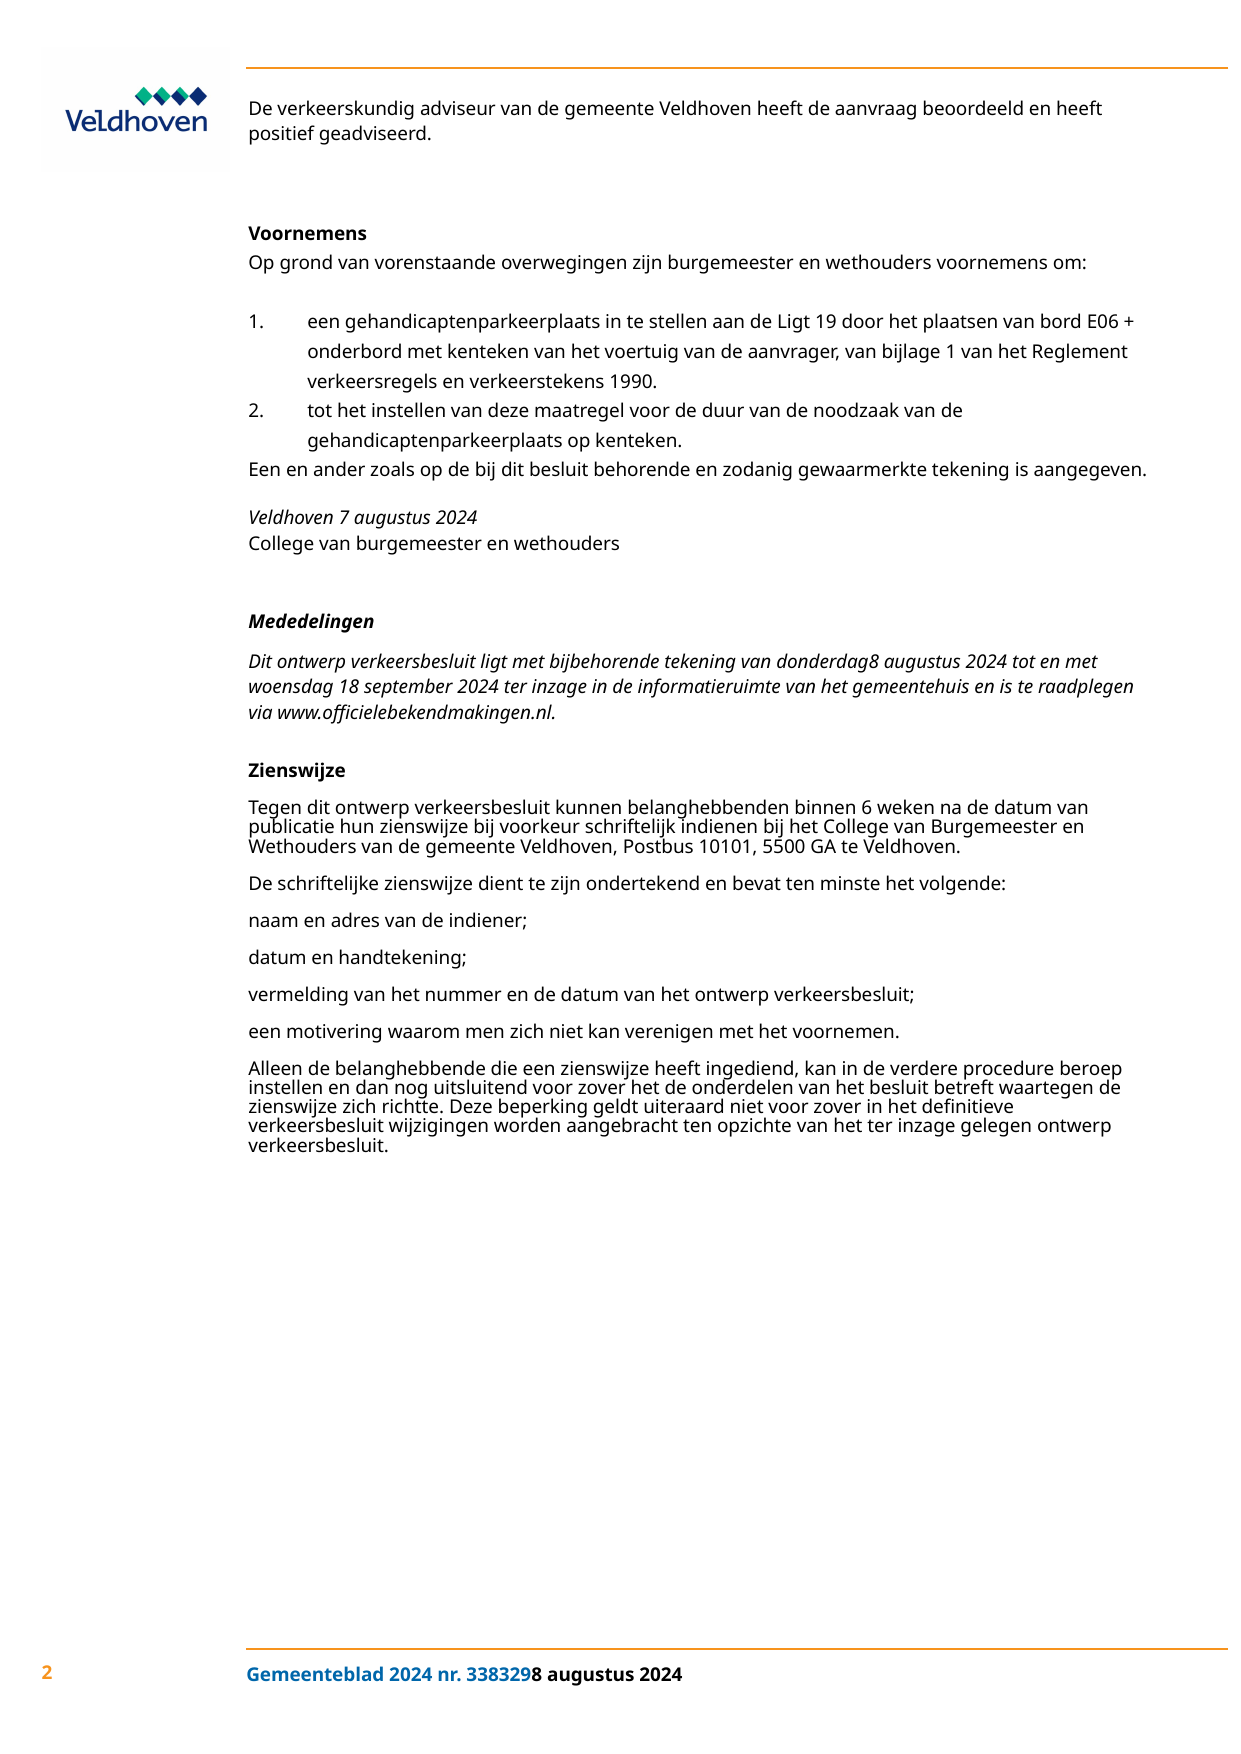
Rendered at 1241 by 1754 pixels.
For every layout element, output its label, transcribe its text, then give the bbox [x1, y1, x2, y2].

text Mededelingen [248, 609, 1152, 634]
text Op grond van vorenstaande overwegingen zijn burgemeester en wethouders voornemens om: [248, 249, 1152, 275]
text Zienswijze [248, 762, 1152, 781]
text Tegen dit ontwerp verkeersbesluit kunnen belanghebbenden binnen 6 weken na de datum van publicatie hun zienswijze bij voorkeur schriftelijk indienen bij het College van Burgemeester en Wethouders van de gemeente Veldhoven, Postbus 10101, 5500 GA te Veldhoven. [248, 799, 1152, 857]
list tot het instellen van deze maatregel voor de duur van de noodzaak van de gehandicaptenparkeerplaats op kenteken. [248, 397, 1152, 453]
text De schriftelijke zienswijze dient te zijn ondertekend en bevat ten minste het volgende: [248, 875, 1152, 894]
text Dit ontwerp verkeersbesluit ligt met bijbehorende tekening van donderdag8 augustus 2024 tot en met woensdag 18 september 2024 ter inzage in de informatieruimte van het gemeentehuis en is te raadplegen via www.officielebekendmakingen.nl. [248, 648, 1152, 725]
text datum en handtekening; [248, 949, 1152, 968]
text naam en adres van de indiener; [248, 912, 1152, 931]
text Voornemens [248, 220, 1152, 246]
text De verkeerskundig adviseur van de gemeente Veldhoven heeft de aanvraag beoordeeld en heeft positief geadviseerd. [248, 95, 1152, 146]
text Een en ander zoals op de bij dit besluit behorende en zodanig gewaarmerkte tekening is aangegeven. [248, 457, 1152, 482]
picture [41, 47, 231, 172]
text Veldhoven 7 augustus 2024 [248, 504, 1152, 530]
text Alleen de belanghebbende die een zienswijze heeft ingediend, kan in de verdere procedure beroep instellen en dan nog uitsluitend voor zover het de onderdelen van het besluit betreft waartegen de zienswijze zich richtte. Deze beperking geldt uiteraard niet voor zover in het definitieve verkeersbesluit wijzigingen worden aangebracht ten opzichte van het ter inzage gelegen ontwerp verkeersbesluit. [248, 1059, 1152, 1156]
text een motivering waarom men zich niet kan verenigen met het voornemen. [248, 1023, 1152, 1042]
text College van burgemeester en wethouders [248, 530, 1152, 556]
text vermelding van het nummer en de datum van het ontwerp verkeersbesluit; [248, 986, 1152, 1005]
list een gehandicaptenparkeerplaats in te stellen aan de Ligt 19 door het plaatsen van bord E06 + onderbord met kenteken van het voertuig van de aanvrager, van bijlage 1 van het Reglement verkeersregels en verkeerstekens 1990. [248, 309, 1152, 393]
